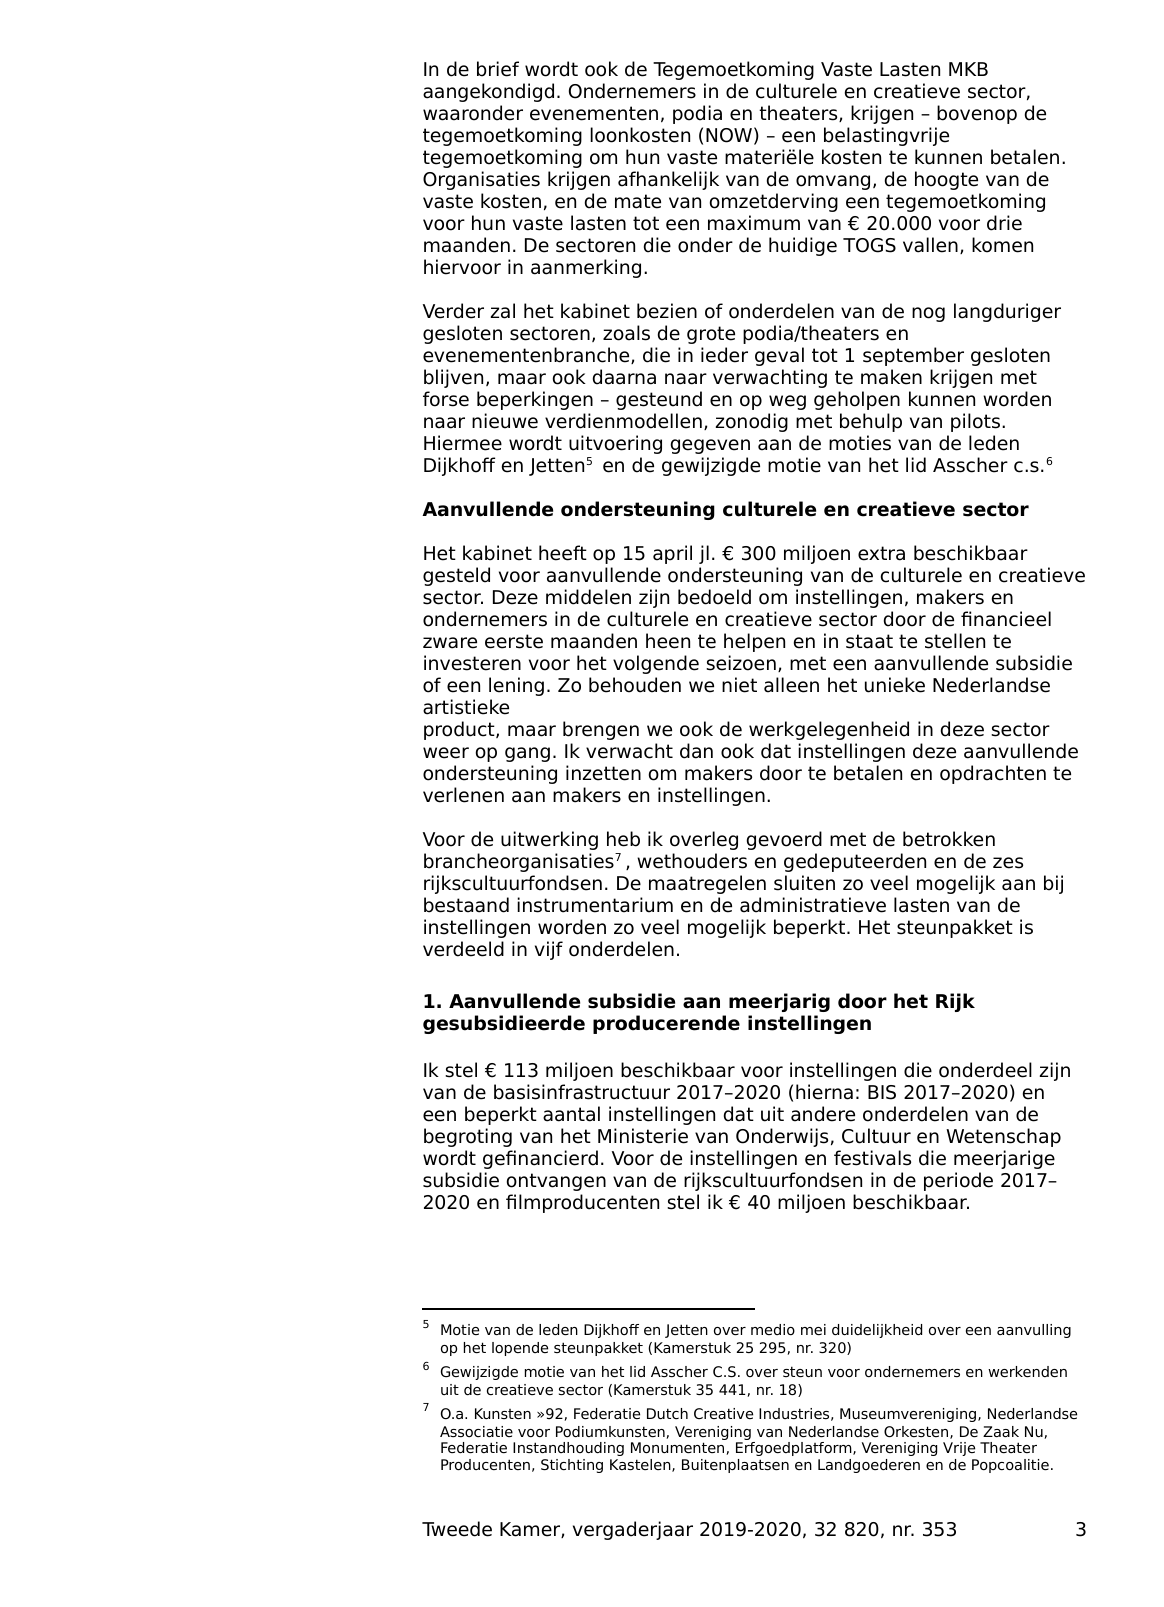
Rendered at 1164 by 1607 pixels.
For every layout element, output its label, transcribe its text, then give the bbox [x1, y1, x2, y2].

subtitle 1. Aanvullende subsidie aan meerjarig door het Rijk gesubsidieerde producerende instellingen [422, 991, 1087, 1035]
text In de brief wordt ook de Tegemoetkoming Vaste Lasten MKB aangekondigd. Ondernemers in de culturele en creatieve sector, waaronder evenementen, podia en theaters, krijgen – bovenop de tegemoetkoming loonkosten (NOW) – een belastingvrije tegemoetkoming om hun vaste materiële kosten te kunnen betalen. Organisaties krijgen afhankelijk van de omvang, de hoogte van de vaste kosten, en de mate van omzetderving een tegemoetkoming voor hun vaste lasten tot een maximum van € 20.000 voor drie maanden. De sectoren die onder de huidige TOGS vallen, komen hiervoor in aanmerking. [422, 59, 1087, 279]
text Verder zal het kabinet bezien of onderdelen van de nog langduriger gesloten sectoren, zoals de grote podia/theaters en evenementenbranche, die in ieder geval tot 1 september gesloten blijven, maar ook daarna naar verwachting te maken krijgen met forse beperkingen – gesteund en op weg geholpen kunnen worden naar nieuwe verdienmodellen, zonodig met behulp van pilots. [422, 301, 1087, 433]
text product, maar brengen we ook de werkgelegenheid in deze sector weer op gang. Ik verwacht dan ook dat instellingen deze aanvullende ondersteuning inzetten om makers door te betalen en opdrachten te verlenen aan makers en instellingen. [422, 719, 1087, 807]
text Voor de uitwerking heb ik overleg gevoerd met de betrokken brancheorganisaties, wethouders en gedeputeerden en de zes rijkscultuurfondsen. De maatregelen sluiten zo veel mogelijk aan bij bestaand instrumentarium en de administratieve lasten van de instellingen worden zo veel mogelijk beperkt. Het steunpakket is verdeeld in vijf onderdelen. [422, 829, 1087, 961]
text O.a. Kunsten »92, Federatie Dutch Creative Industries, Museumvereniging, Nederlandse Associatie voor Podiumkunsten, Vereniging van Nederlandse Orkesten, De Zaak Nu, Federatie Instandhouding Monumenten, Erfgoedplatform, Vereniging Vrije Theater Producenten, Stichting Kastelen, Buitenplaatsen en Landgoederen en de Popcoalitie. [422, 1402, 1087, 1474]
text Gewijzigde motie van het lid Asscher C.S. over steun voor ondernemers en werkenden uit de creatieve sector (Kamerstuk 35 441, nr. 18) [422, 1360, 1087, 1399]
subtitle Aanvullende ondersteuning culturele en creatieve sector [422, 499, 1087, 521]
text Het kabinet heeft op 15 april jl. € 300 miljoen extra beschikbaar gesteld voor aanvullende ondersteuning van de culturele en creatieve sector. Deze middelen zijn bedoeld om instellingen, makers en ondernemers in de culturele en creatieve sector door de financieel zware eerste maanden heen te helpen en in staat te stellen te investeren voor het volgende seizoen, met een aanvullende subsidie of een lening. Zo behouden we niet alleen het unieke Nederlandse artistieke [422, 543, 1087, 719]
text Hiermee wordt uitvoering gegeven aan de moties van de leden Dijkhoff en Jetten en de gewijzigde motie van het lid Asscher c.s. [422, 433, 1087, 477]
text Ik stel € 113 miljoen beschikbaar voor instellingen die onderdeel zijn van de basisinfrastructuur 2017–2020 (hierna: BIS 2017–2020) en een beperkt aantal instellingen dat uit andere onderdelen van de begroting van het Ministerie van Onderwijs, Cultuur en Wetenschap wordt gefinancierd. Voor de instellingen en festivals die meerjarige subsidie ontvangen van de rijkscultuurfondsen in de periode 2017–2020 en filmproducenten stel ik € 40 miljoen beschikbaar. [422, 1060, 1087, 1214]
text Motie van de leden Dijkhoff en Jetten over medio mei duidelijkheid over een aanvulling op het lopende steunpakket (Kamerstuk 25 295, nr. 320) [422, 1318, 1087, 1357]
